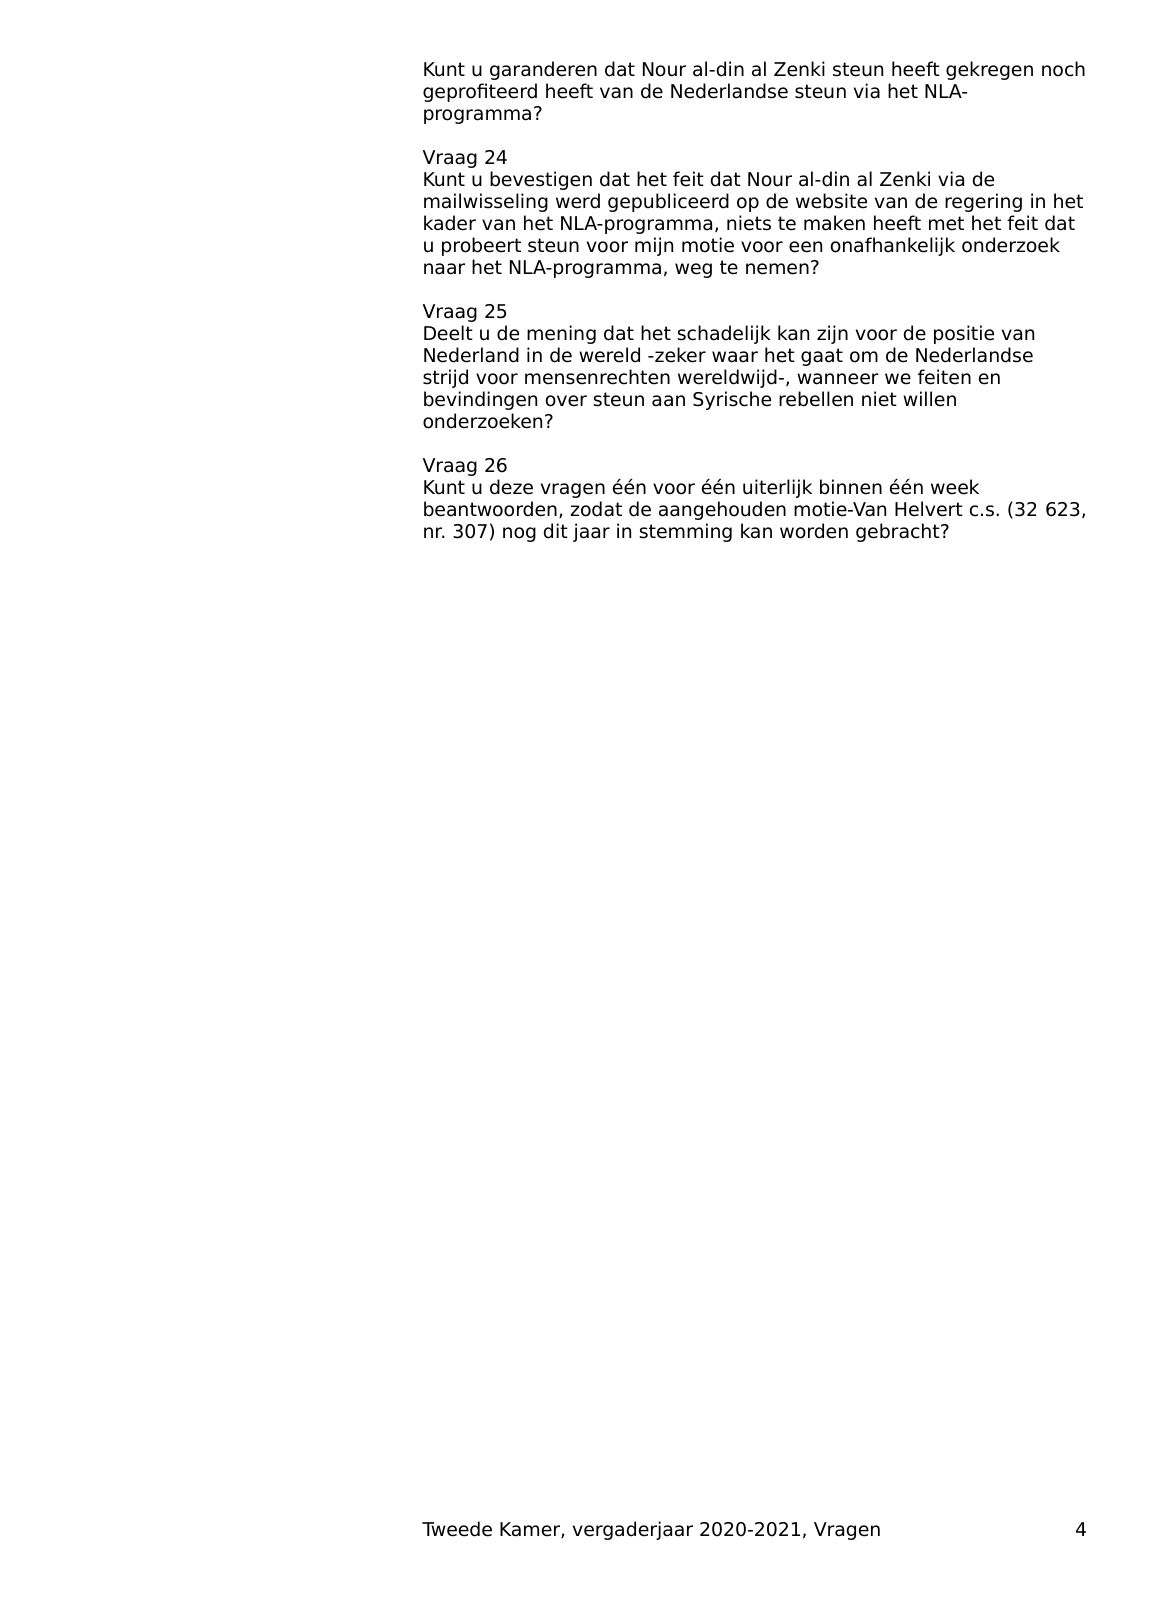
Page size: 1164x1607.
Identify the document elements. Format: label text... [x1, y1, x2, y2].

text Vraag 24 [422, 147, 1087, 169]
text Kunt u garanderen dat Nour al-din al Zenki steun heeft gekregen noch geprofiteerd heeft van de Nederlandse steun via het NLA-programma? [422, 59, 1087, 125]
text Deelt u de mening dat het schadelijk kan zijn voor de positie van Nederland in de wereld -zeker waar het gaat om de Nederlandse strijd voor mensenrechten wereldwijd-, wanneer we feiten en bevindingen over steun aan Syrische rebellen niet willen onderzoeken? [422, 323, 1087, 433]
text Kunt u deze vragen één voor één uiterlijk binnen één week beantwoorden, zodat de aangehouden motie-Van Helvert c.s. (32 623, nr. 307) nog dit jaar in stemming kan worden gebracht? [422, 477, 1087, 543]
text Vraag 26 [422, 455, 1087, 477]
text Vraag 25 [422, 301, 1087, 323]
text Kunt u bevestigen dat het feit dat Nour al-din al Zenki via de mailwisseling werd gepubliceerd op de website van de regering in het kader van het NLA-programma, niets te maken heeft met het feit dat u probeert steun voor mijn motie voor een onafhankelijk onderzoek naar het NLA-programma, weg te nemen? [422, 169, 1087, 279]
